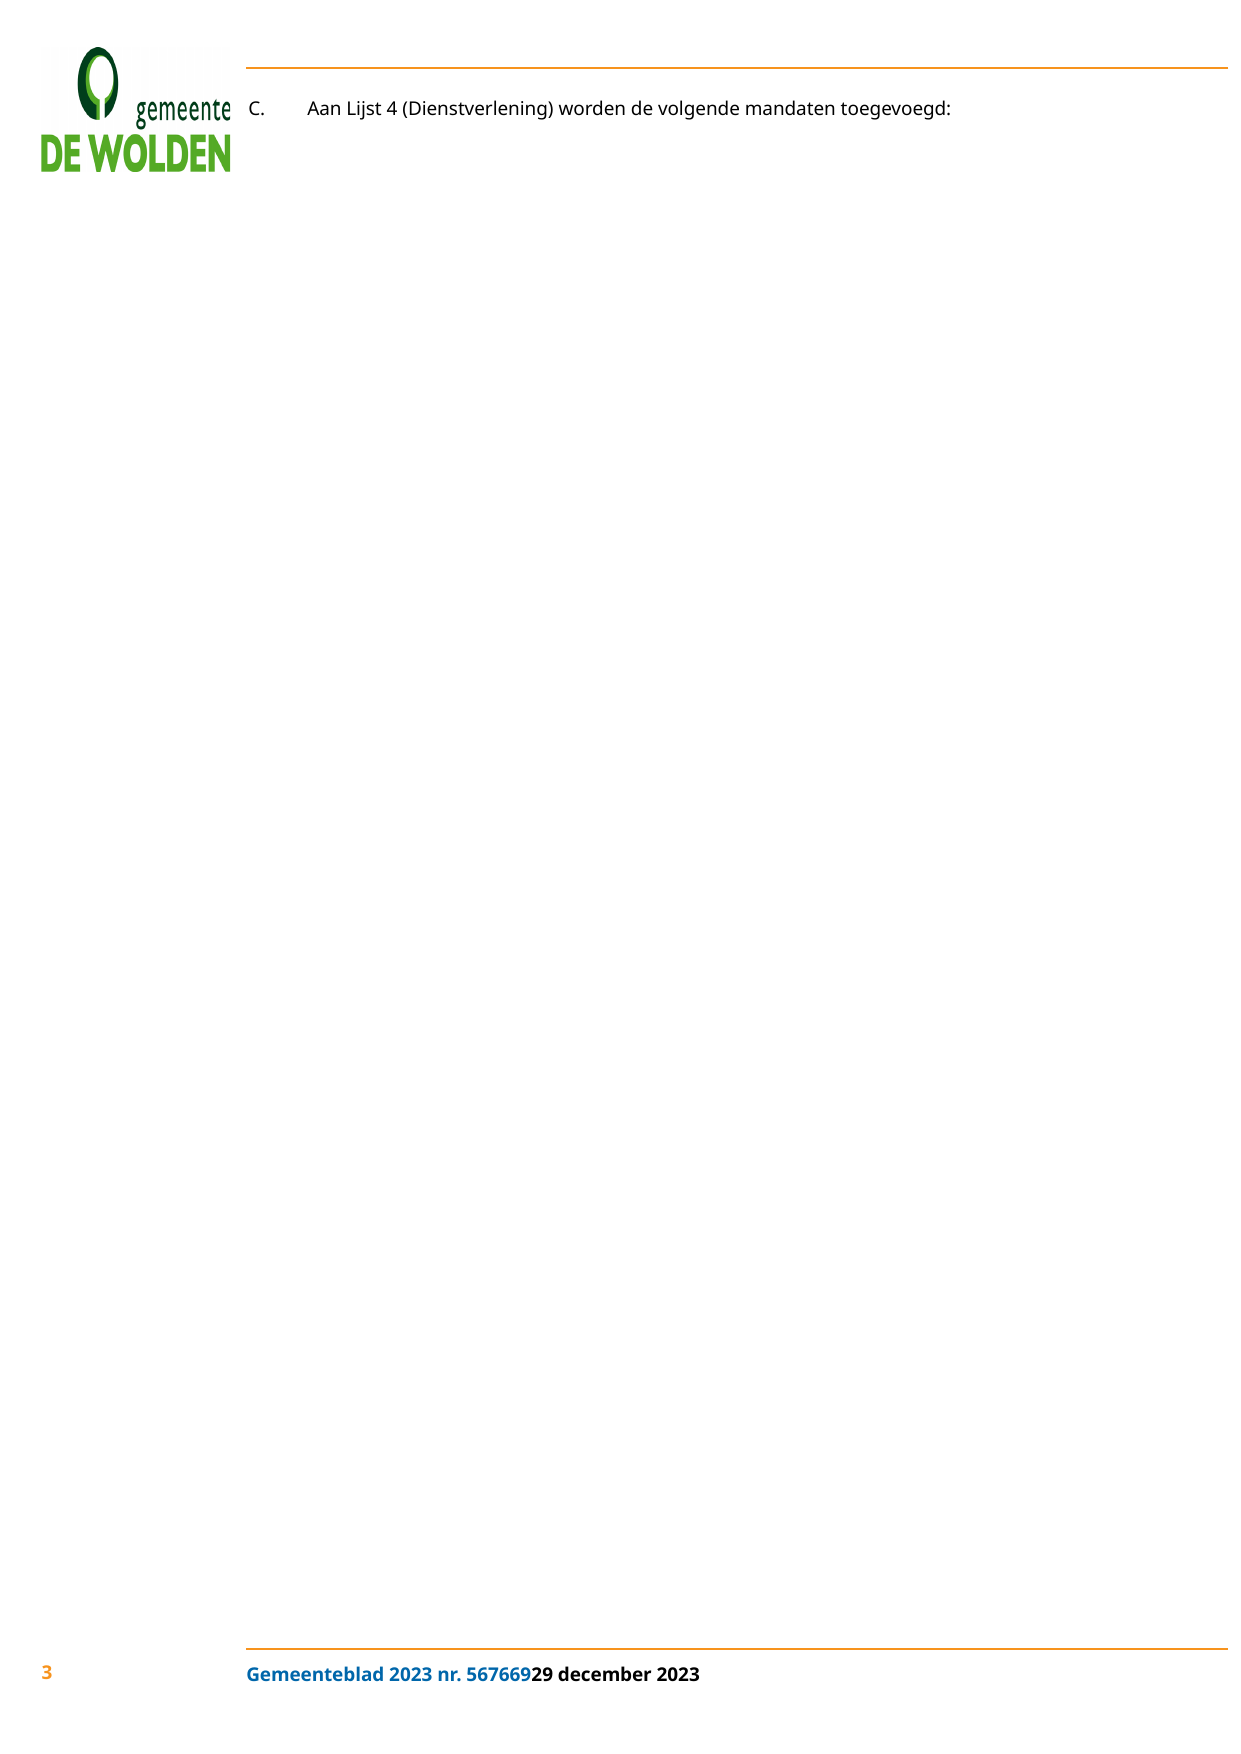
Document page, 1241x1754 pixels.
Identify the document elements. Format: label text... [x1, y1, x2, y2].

list Aan Lijst 4 (Dienstverlening) worden de volgende mandaten toegevoegd: [248, 95, 1152, 121]
picture [41, 47, 231, 172]
